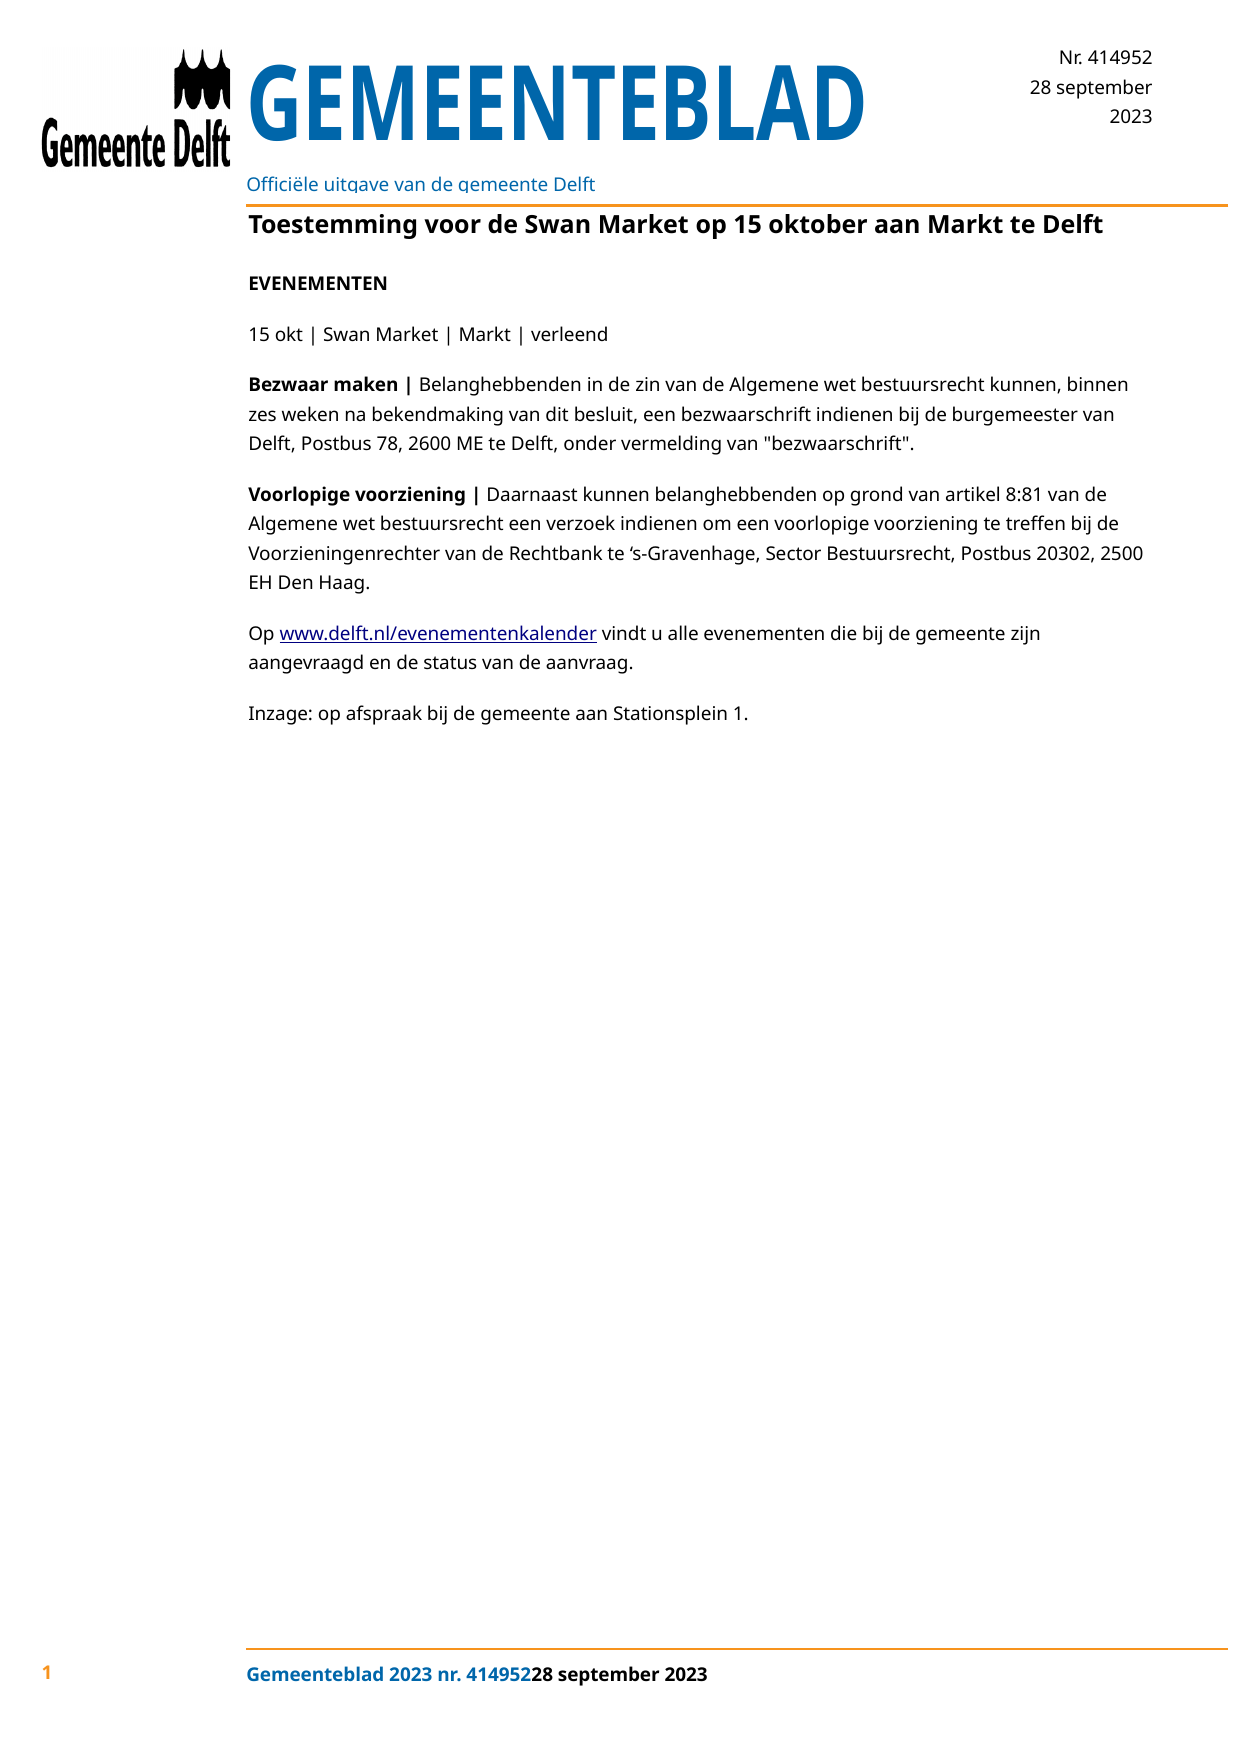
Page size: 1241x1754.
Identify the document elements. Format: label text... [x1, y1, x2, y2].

text EVENEMENTEN [248, 270, 1152, 296]
text Bezwaar maken | Belanghebbenden in de zin van de Algemene wet bestuursrecht kunnen, binnen zes weken na bekendmaking van dit besluit, een bezwaarschrift indienen bij de burgemeester van Delft, Postbus 78, 2600 ME te Delft, onder vermelding van "bezwaarschrift". [248, 371, 1152, 456]
text Toestemming voor de Swan Market op 15 oktober aan Markt te Delft [248, 207, 1152, 241]
text 15 okt | Swan Market | Markt | verleend [248, 321, 1152, 346]
text Voorlopige voorziening | Daarnaast kunnen belanghebbenden op grond van artikel 8:81 van de Algemene wet bestuursrecht een verzoek indienen om een voorlopige voorziening te treffen bij de Voorzieningenrechter van de Rechtbank te ‘s-Gravenhage, Sector Bestuursrecht, Postbus 20302, 2500 EH Den Haag. [248, 481, 1152, 595]
text Op www.delft.nl/evenementenkalender vindt u alle evenementen die bij de gemeente zijn aangevraagd en de status van de aanvraag. [248, 620, 1152, 675]
picture [41, 47, 231, 172]
text Inzage: op afspraak bij de gemeente aan Stationsplein 1. [248, 700, 1152, 726]
